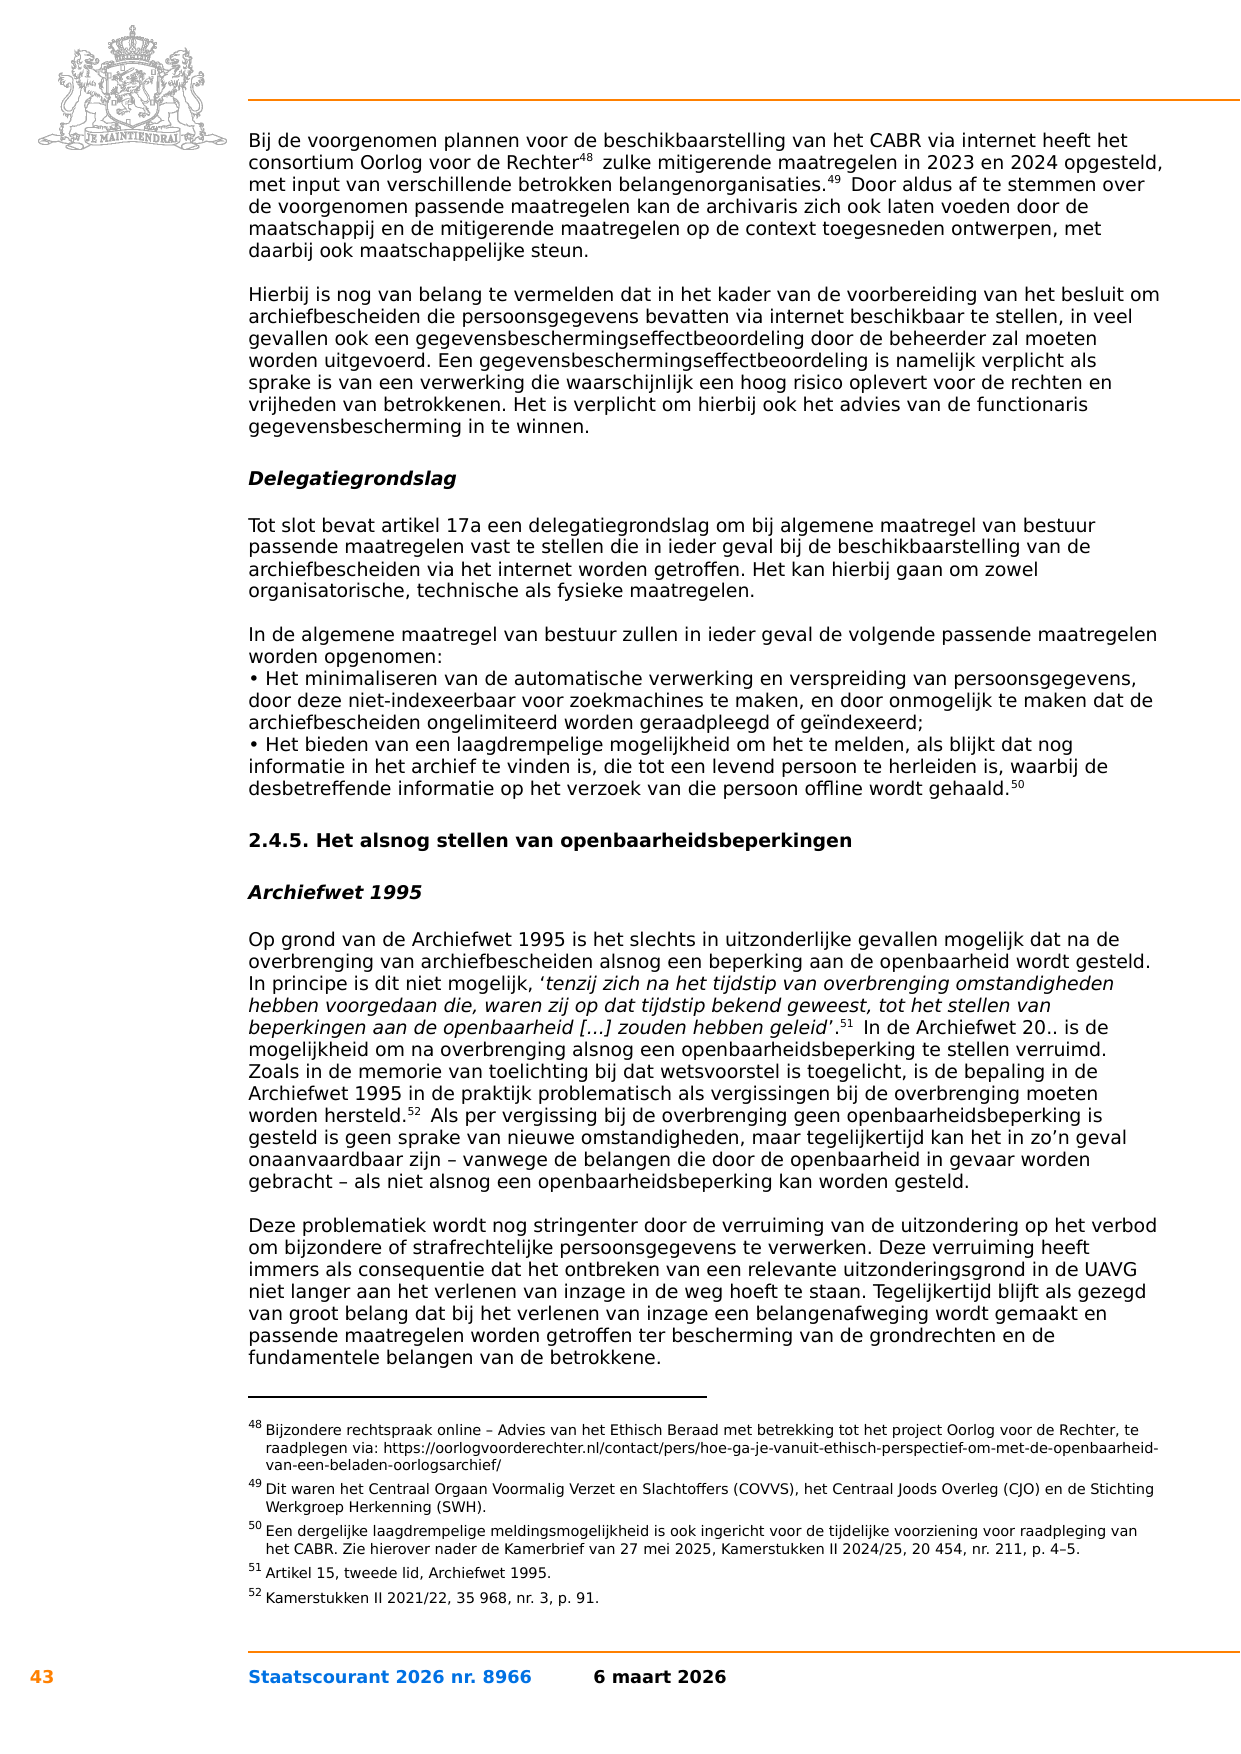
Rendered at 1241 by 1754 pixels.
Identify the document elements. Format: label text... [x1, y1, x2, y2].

text • Het minimaliseren van de automatische verwerking en verspreiding van persoonsgegevens, door deze niet-indexeerbaar voor zoekmachines te maken, en door onmogelijk te maken dat de archiefbescheiden ongelimiteerd worden geraadpleegd of geïndexeerd; [248, 668, 1163, 734]
text Tot slot bevat artikel 17a een delegatiegrondslag om bij algemene maatregel van bestuur passende maatregelen vast te stellen die in ieder geval bij de beschikbaarstelling van de archiefbescheiden via het internet worden getroffen. Het kan hierbij gaan om zowel organisatorische, technische als fysieke maatregelen. [248, 514, 1163, 602]
text In de algemene maatregel van bestuur zullen in ieder geval de volgende passende maatregelen worden opgenomen: [248, 624, 1163, 668]
text Bij de voorgenomen plannen voor de beschikbaarstelling van het CABR via internet heeft het consortium Oorlog voor de Rechter zulke mitigerende maatregelen in 2023 en 2024 opgesteld, met input van verschillende betrokken belangenorganisaties. Door aldus af te stemmen over de voorgenomen passende maatregelen kan de archivaris zich ook laten voeden door de maatschappij en de mitigerende maatregelen op de context toegesneden ontwerpen, met daarbij ook maatschappelijke steun. [248, 130, 1163, 262]
text Een dergelijke laagdrempelige meldingsmogelijkheid is ook ingericht voor de tijdelijke voorziening voor raadpleging van het CABR. Zie hierover nader de Kamerbrief van 27 mei 2025, Kamerstukken II 2024/25, 20 454, nr. 211, p. 4–5. [248, 1519, 1163, 1558]
text Hierbij is nog van belang te vermelden dat in het kader van de voorbereiding van het besluit om archiefbescheiden die persoonsgegevens bevatten via internet beschikbaar te stellen, in veel gevallen ook een gegevensbeschermingseffectbeoordeling door de beheerder zal moeten worden uitgevoerd. Een gegevensbeschermingseffectbeoordeling is namelijk verplicht als sprake is van een verwerking die waarschijnlijk een hoog risico oplevert voor de rechten en vrijheden van betrokkenen. Het is verplicht om hierbij ook het advies van de functionaris gegevensbescherming in te winnen. [248, 284, 1163, 437]
text Bijzondere rechtspraak online – Advies van het Ethisch Beraad met betrekking tot het project Oorlog voor de Rechter, te raadplegen via: https://oorlogvoorderechter.nl/contact/pers/hoe-ga-je-vanuit-ethisch-perspectief-om-met-de-openbaarheid-van-een-beladen-oorlogsarchief/ [248, 1418, 1163, 1474]
text Op grond van de Archiefwet 1995 is het slechts in uitzonderlijke gevallen mogelijk dat na de overbrenging van archiefbescheiden alsnog een beperking aan de openbaarheid wordt gesteld. In principe is dit niet mogelijk, ‘tenzij zich na het tijdstip van overbrenging omstandigheden hebben voorgedaan die, waren zij op dat tijdstip bekend geweest, tot het stellen van beperkingen aan de openbaarheid [...] zouden hebben geleid’. In de Archiefwet 20.. is de mogelijkheid om na overbrenging alsnog een openbaarheidsbeperking te stellen verruimd. Zoals in de memorie van toelichting bij dat wetsvoorstel is toegelicht, is de bepaling in de Archiefwet 1995 in de praktijk problematisch als vergissingen bij de overbrenging moeten worden hersteld. Als per vergissing bij de overbrenging geen openbaarheidsbeperking is gesteld is geen sprake van nieuwe omstandigheden, maar tegelijkertijd kan het in zo’n geval onaanvaardbaar zijn – vanwege de belangen die door de openbaarheid in gevaar worden gebracht – als niet alsnog een openbaarheidsbeperking kan worden gesteld. [248, 929, 1163, 1193]
text Kamerstukken II 2021/22, 35 968, nr. 3, p. 91. [248, 1586, 1163, 1608]
text Artikel 15, tweede lid, Archiefwet 1995. [248, 1561, 1163, 1583]
text Dit waren het Centraal Orgaan Voormalig Verzet en Slachtoffers (COVVS), het Centraal Joods Overleg (CJO) en de Stichting Werkgroep Herkenning (SWH). [248, 1477, 1163, 1516]
subtitle Archiefwet 1995 [248, 882, 1163, 904]
subtitle Delegatiegrondslag [248, 467, 1163, 489]
picture [38, 25, 227, 150]
text • Het bieden van een laagdrempelige mogelijkheid om het te melden, als blijkt dat nog informatie in het archief te vinden is, die tot een levend persoon te herleiden is, waarbij de desbetreffende informatie op het verzoek van die persoon offline wordt gehaald. [248, 734, 1163, 800]
text Deze problematiek wordt nog stringenter door de verruiming van de uitzondering op het verbod om bijzondere of strafrechtelijke persoonsgegevens te verwerken. Deze verruiming heeft immers als consequentie dat het ontbreken van een relevante uitzonderingsgrond in de UAVG niet langer aan het verlenen van inzage in de weg hoeft te staan. Tegelijkertijd blijft als gezegd van groot belang dat bij het verlenen van inzage een belangenafweging wordt gemaakt en passende maatregelen worden getroffen ter bescherming van de grondrechten en de fundamentele belangen van de betrokkene. [248, 1215, 1163, 1368]
subtitle 2.4.5. Het alsnog stellen van openbaarheidsbeperkingen [248, 830, 1163, 852]
